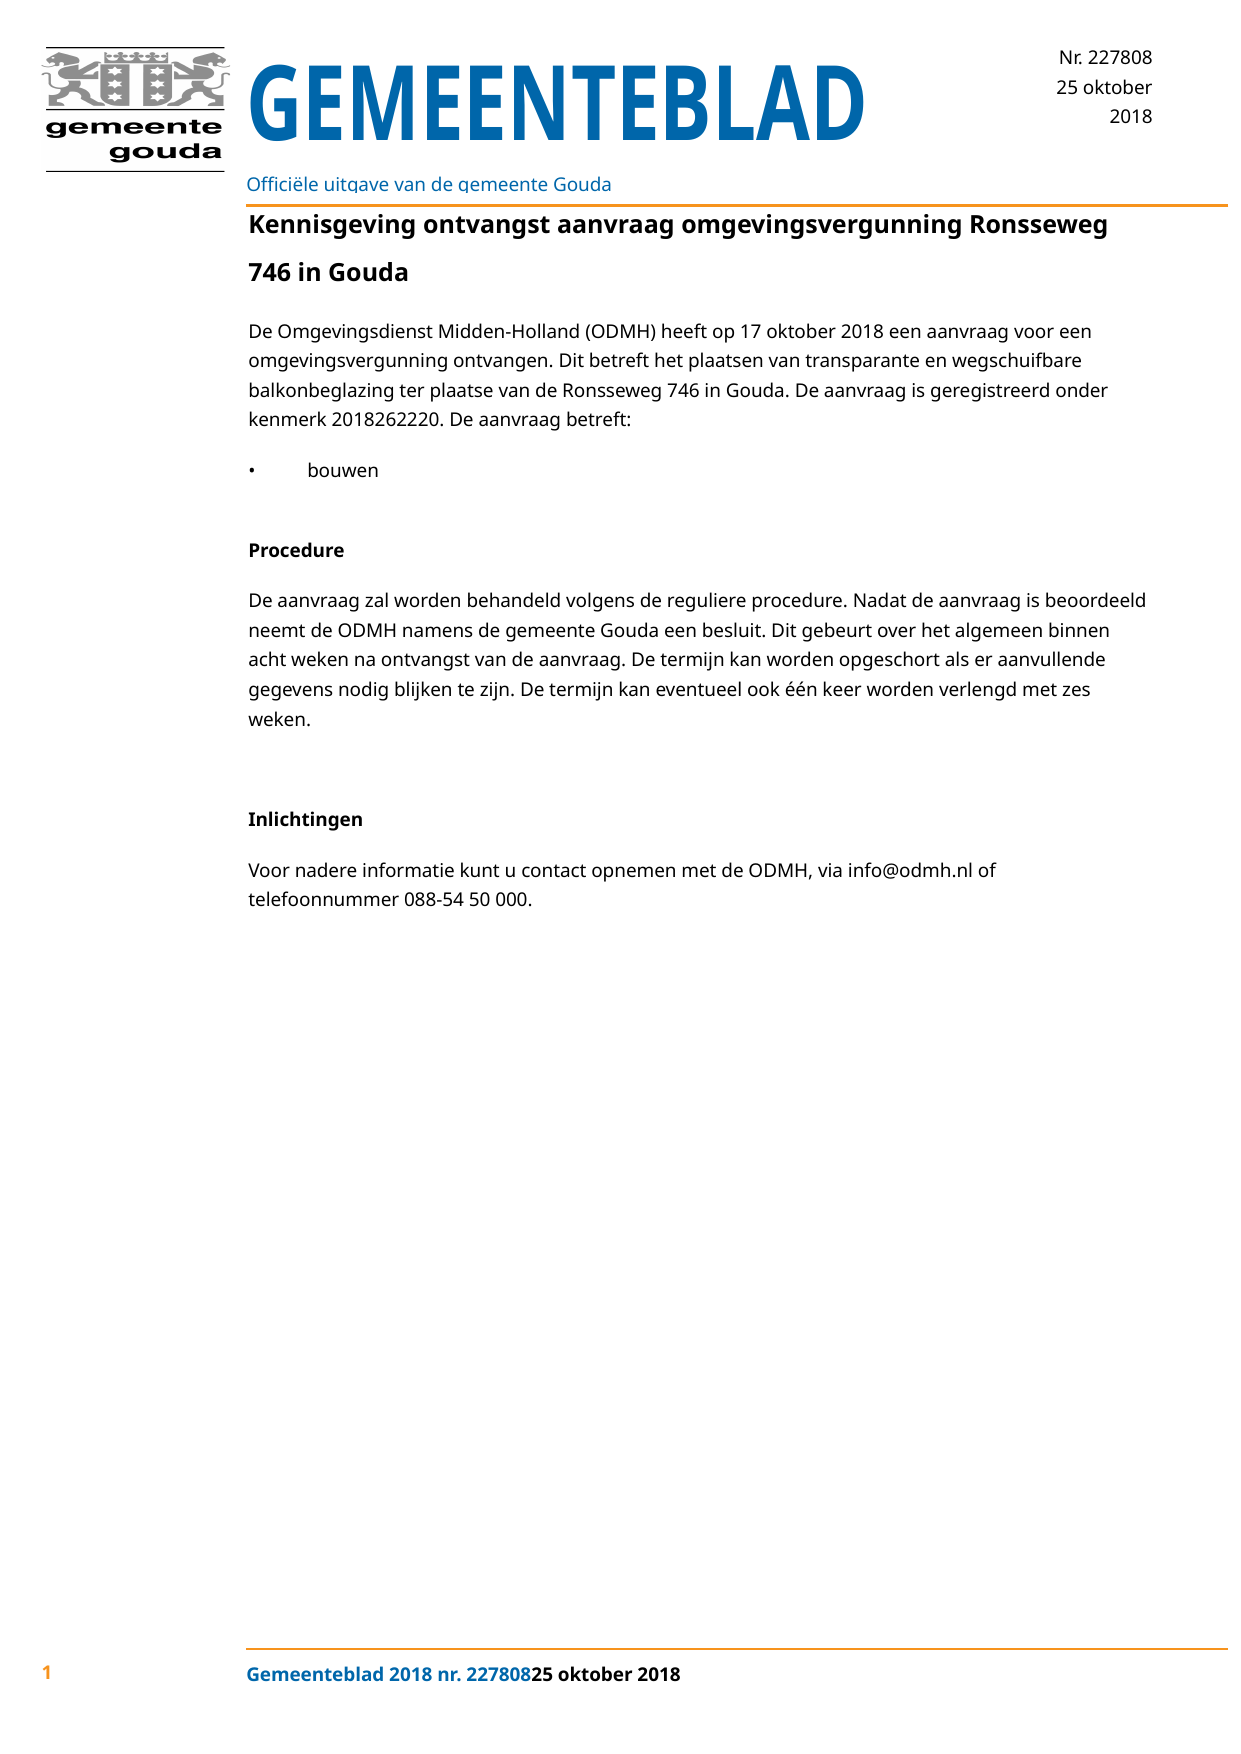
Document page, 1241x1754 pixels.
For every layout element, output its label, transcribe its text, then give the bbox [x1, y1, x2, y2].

text Voor nadere informatie kunt u contact opnemen met de ODMH, via info@odmh.nl of telefoonnummer 088-54 50 000. [248, 857, 1152, 912]
text De Omgevingsdienst Midden-Holland (ODMH) heeft op 17 oktober 2018 een aanvraag voor een omgevingsvergunning ontvangen. Dit betreft het plaatsen van transparante en wegschuifbare balkonbeglazing ter plaatse van de Ronsseweg 746 in Gouda. De aanvraag is geregistreerd onder kenmerk 2018262220. De aanvraag betreft: [248, 318, 1152, 432]
list bouwen [248, 457, 1152, 483]
text Inlichtingen [248, 807, 1152, 832]
text Procedure [248, 537, 1152, 563]
text Kennisgeving ontvangst aanvraag omgevingsvergunning Ronsseweg 746 in Gouda [248, 207, 1152, 288]
text De aanvraag zal worden behandeld volgens de reguliere procedure. Nadat de aanvraag is beoordeeld neemt de ODMH namens de gemeente Gouda een besluit. Dit gebeurt over het algemeen binnen acht weken na ontvangst van de aanvraag. De termijn kan worden opgeschort als er aanvullende gegevens nodig blijken te zijn. De termijn kan eventueel ook één keer worden verlengd met zes weken. [248, 587, 1152, 732]
picture [41, 47, 231, 172]
